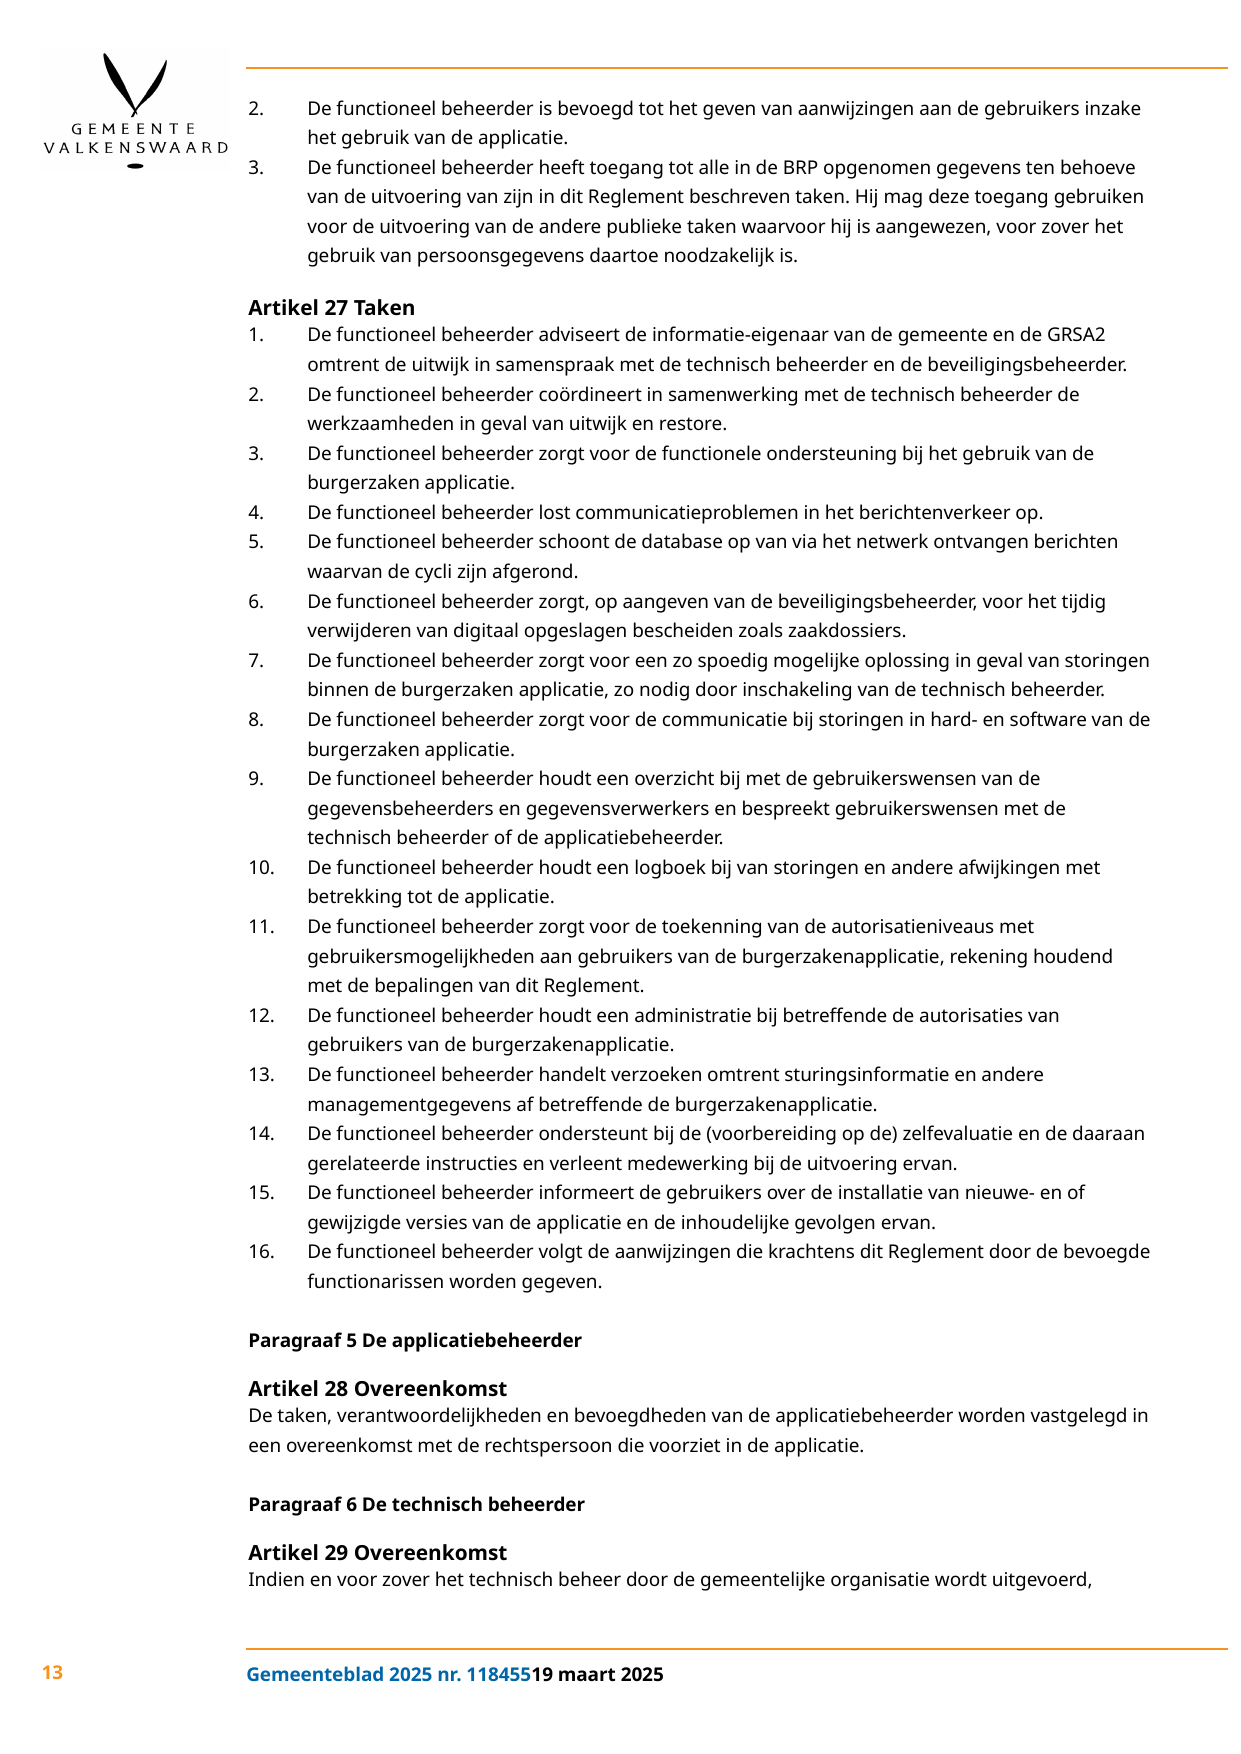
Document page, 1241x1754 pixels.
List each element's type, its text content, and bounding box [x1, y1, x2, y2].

list De functioneel beheerder handelt verzoeken omtrent sturingsinformatie en andere managementgegevens af betreffende de burgerzakenapplicatie. [248, 1061, 1152, 1116]
list De functioneel beheerder houdt een overzicht bij met de gebruikerswensen van de gegevensbeheerders en gegevensverwerkers en bespreekt gebruikerswensen met de technisch beheerder of de applicatiebeheerder. [248, 765, 1152, 850]
list De functioneel beheerder zorgt voor de toekenning van de autorisatieniveaus met gebruikersmogelijkheden aan gebruikers van de burgerzakenapplicatie, rekening houdend met de bepalingen van dit Reglement. [248, 913, 1152, 998]
list De functioneel beheerder zorgt voor de functionele ondersteuning bij het gebruik van de burgerzaken applicatie. [248, 440, 1152, 495]
list De functioneel beheerder volgt de aanwijzingen die krachtens dit Reglement door de bevoegde functionarissen worden gegeven. [248, 1239, 1152, 1294]
list De functioneel beheerder houdt een logboek bij van storingen en andere afwijkingen met betrekking tot de applicatie. [248, 854, 1152, 909]
list De functioneel beheerder heeft toegang tot alle in de BRP opgenomen gegevens ten behoeve van de uitvoering van zijn in dit Reglement beschreven taken. Hij mag deze toegang gebruiken voor de uitvoering van de andere publieke taken waarvoor hij is aangewezen, voor zover het gebruik van persoonsgegevens daartoe noodzakelijk is. [248, 154, 1152, 268]
text Artikel 29 Overeenkomst [248, 1538, 1152, 1566]
list De functioneel beheerder zorgt voor een zo spoedig mogelijke oplossing in geval van storingen binnen de burgerzaken applicatie, zo nodig door inschakeling van de technisch beheerder. [248, 647, 1152, 702]
list De functioneel beheerder coördineert in samenwerking met de technisch beheerder de werkzaamheden in geval van uitwijk en restore. [248, 381, 1152, 436]
text De taken, verantwoordelijkheden en bevoegdheden van de applicatiebeheerder worden vastgelegd in een overeenkomst met de rechtspersoon die voorziet in de applicatie. [248, 1402, 1152, 1458]
list De functioneel beheerder schoont de database op van via het netwerk ontvangen berichten waarvan de cycli zijn afgerond. [248, 529, 1152, 584]
list De functioneel beheerder is bevoegd tot het geven van aanwijzingen aan de gebruikers inzake het gebruik van de applicatie. [248, 95, 1152, 150]
list De functioneel beheerder zorgt, op aangeven van de beveiligingsbeheerder, voor het tijdig verwijderen van digitaal opgeslagen bescheiden zoals zaakdossiers. [248, 588, 1152, 643]
list De functioneel beheerder ondersteunt bij de (voorbereiding op de) zelfevaluatie en de daaraan gerelateerde instructies en verleent medewerking bij de uitvoering ervan. [248, 1120, 1152, 1176]
list De functioneel beheerder houdt een administratie bij betreffende de autorisaties van gebruikers van de burgerzakenapplicatie. [248, 1002, 1152, 1057]
text Paragraaf 5 De applicatiebeheerder [248, 1327, 1152, 1353]
text Indien en voor zover het technisch beheer door de gemeentelijke organisatie wordt uitgevoerd, [248, 1566, 1152, 1592]
list De functioneel beheerder informeert de gebruikers over de installatie van nieuwe- en of gewijzigde versies van de applicatie en de inhoudelijke gevolgen ervan. [248, 1179, 1152, 1235]
text Paragraaf 6 De technisch beheerder [248, 1491, 1152, 1517]
picture [41, 47, 231, 172]
list De functioneel beheerder adviseert de informatie-eigenaar van de gemeente en de GRSA2 omtrent de uitwijk in samenspraak met de technisch beheerder en de beveiligingsbeheerder. [248, 322, 1152, 377]
list De functioneel beheerder zorgt voor de communicatie bij storingen in hard- en software van de burgerzaken applicatie. [248, 706, 1152, 761]
text Artikel 28 Overeenkomst [248, 1374, 1152, 1402]
list De functioneel beheerder lost communicatieproblemen in het berichtenverkeer op. [248, 499, 1152, 525]
text Artikel 27 Taken [248, 293, 1152, 322]
